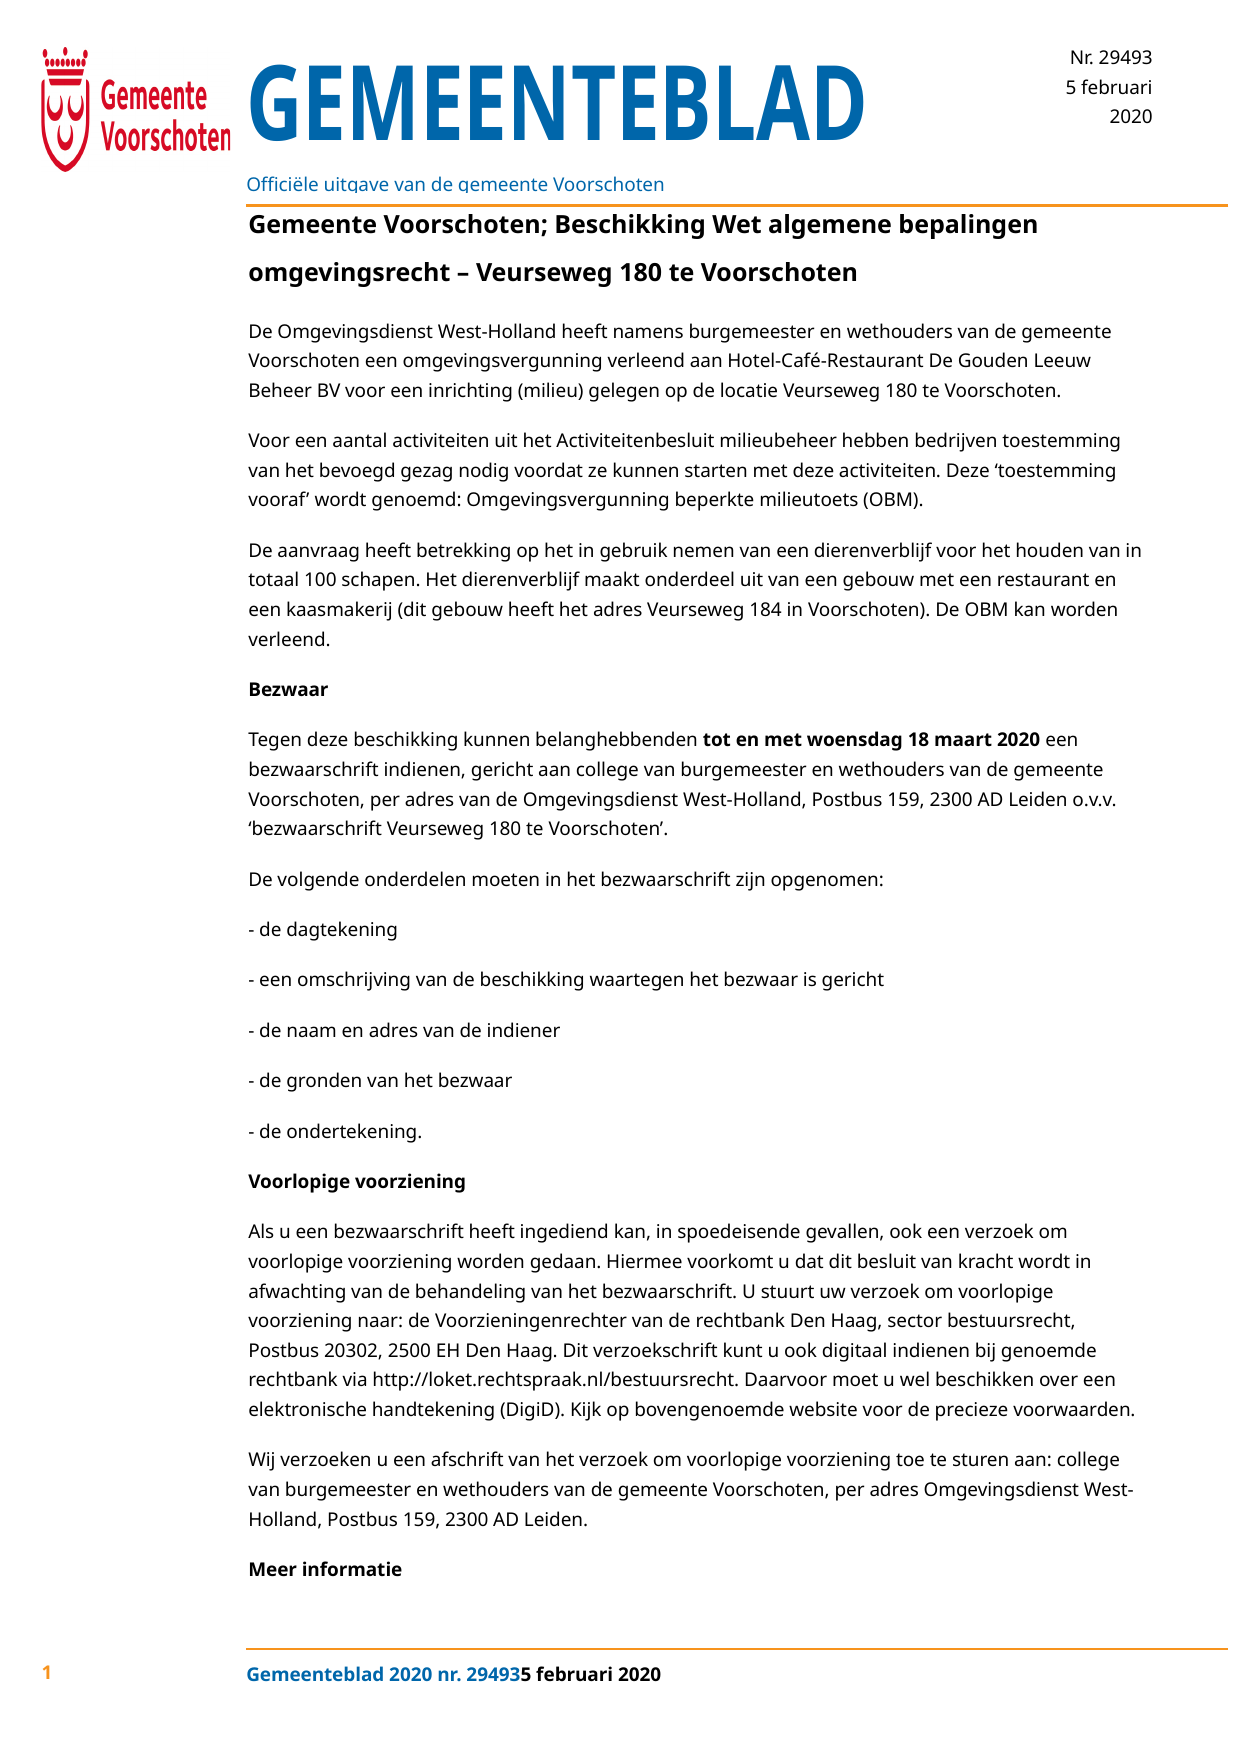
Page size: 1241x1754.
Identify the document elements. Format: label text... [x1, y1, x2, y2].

text De volgende onderdelen moeten in het bezwaarschrift zijn opgenomen: [248, 866, 1152, 892]
text Wij verzoeken u een afschrift van het verzoek om voorlopige voorziening toe te sturen aan: college van burgemeester en wethouders van de gemeente Voorschoten, per adres Omgevingsdienst West-Holland, Postbus 159, 2300 AD Leiden. [248, 1447, 1152, 1532]
text De Omgevingsdienst West-Holland heeft namens burgemeester en wethouders van de gemeente Voorschoten een omgevingsvergunning verleend aan Hotel-Café-Restaurant De Gouden Leeuw Beheer BV voor een inrichting (milieu) gelegen op de locatie Veurseweg 180 te Voorschoten. [248, 318, 1152, 403]
text - een omschrijving van de beschikking waartegen het bezwaar is gericht [248, 967, 1152, 992]
text - de gronden van het bezwaar [248, 1067, 1152, 1093]
text Tegen deze beschikking kunnen belanghebbenden tot en met woensdag 18 maart 2020 een bezwaarschrift indienen, gericht aan college van burgemeester en wethouders van de gemeente Voorschoten, per adres van de Omgevingsdienst West-Holland, Postbus 159, 2300 AD Leiden o.v.v. ‘bezwaarschrift Veurseweg 180 te Voorschoten’. [248, 727, 1152, 841]
text Meer informatie [248, 1556, 1152, 1582]
text De aanvraag heeft betrekking op het in gebruik nemen van een dierenverblijf voor het houden van in totaal 100 schapen. Het dierenverblijf maakt onderdeel uit van een gebouw met een restaurant en een kaasmakerij (dit gebouw heeft het adres Veurseweg 184 in Voorschoten). De OBM kan worden verleend. [248, 537, 1152, 652]
text - de dagtekening [248, 916, 1152, 942]
text - de ondertekening. [248, 1118, 1152, 1144]
text Voorlopige voorziening [248, 1168, 1152, 1194]
picture [41, 47, 231, 172]
text Als u een bezwaarschrift heeft ingediend kan, in spoedeisende gevallen, ook een verzoek om voorlopige voorziening worden gedaan. Hiermee voorkomt u dat dit besluit van kracht wordt in afwachting van de behandeling van het bezwaarschrift. U stuurt uw verzoek om voorlopige voorziening naar: de Voorzieningenrechter van de rechtbank Den Haag, sector bestuursrecht, Postbus 20302, 2500 EH Den Haag. Dit verzoekschrift kunt u ook digitaal indienen bij genoemde rechtbank via http://loket.rechtspraak.nl/bestuursrecht. Daarvoor moet u wel beschikken over een elektronische handtekening (DigiD). Kijk op bovengenoemde website voor de precieze voorwaarden. [248, 1219, 1152, 1422]
text Gemeente Voorschoten; Beschikking Wet algemene bepalingen omgevingsrecht – Veurseweg 180 te Voorschoten [248, 207, 1152, 288]
text Bezwaar [248, 676, 1152, 702]
text Voor een aantal activiteiten uit het Activiteitenbesluit milieubeheer hebben bedrijven toestemming van het bevoegd gezag nodig voordat ze kunnen starten met deze activiteiten. Deze ‘toestemming vooraf’ wordt genoemd: Omgevingsvergunning beperkte milieutoets (OBM). [248, 427, 1152, 512]
text - de naam en adres van de indiener [248, 1017, 1152, 1043]
